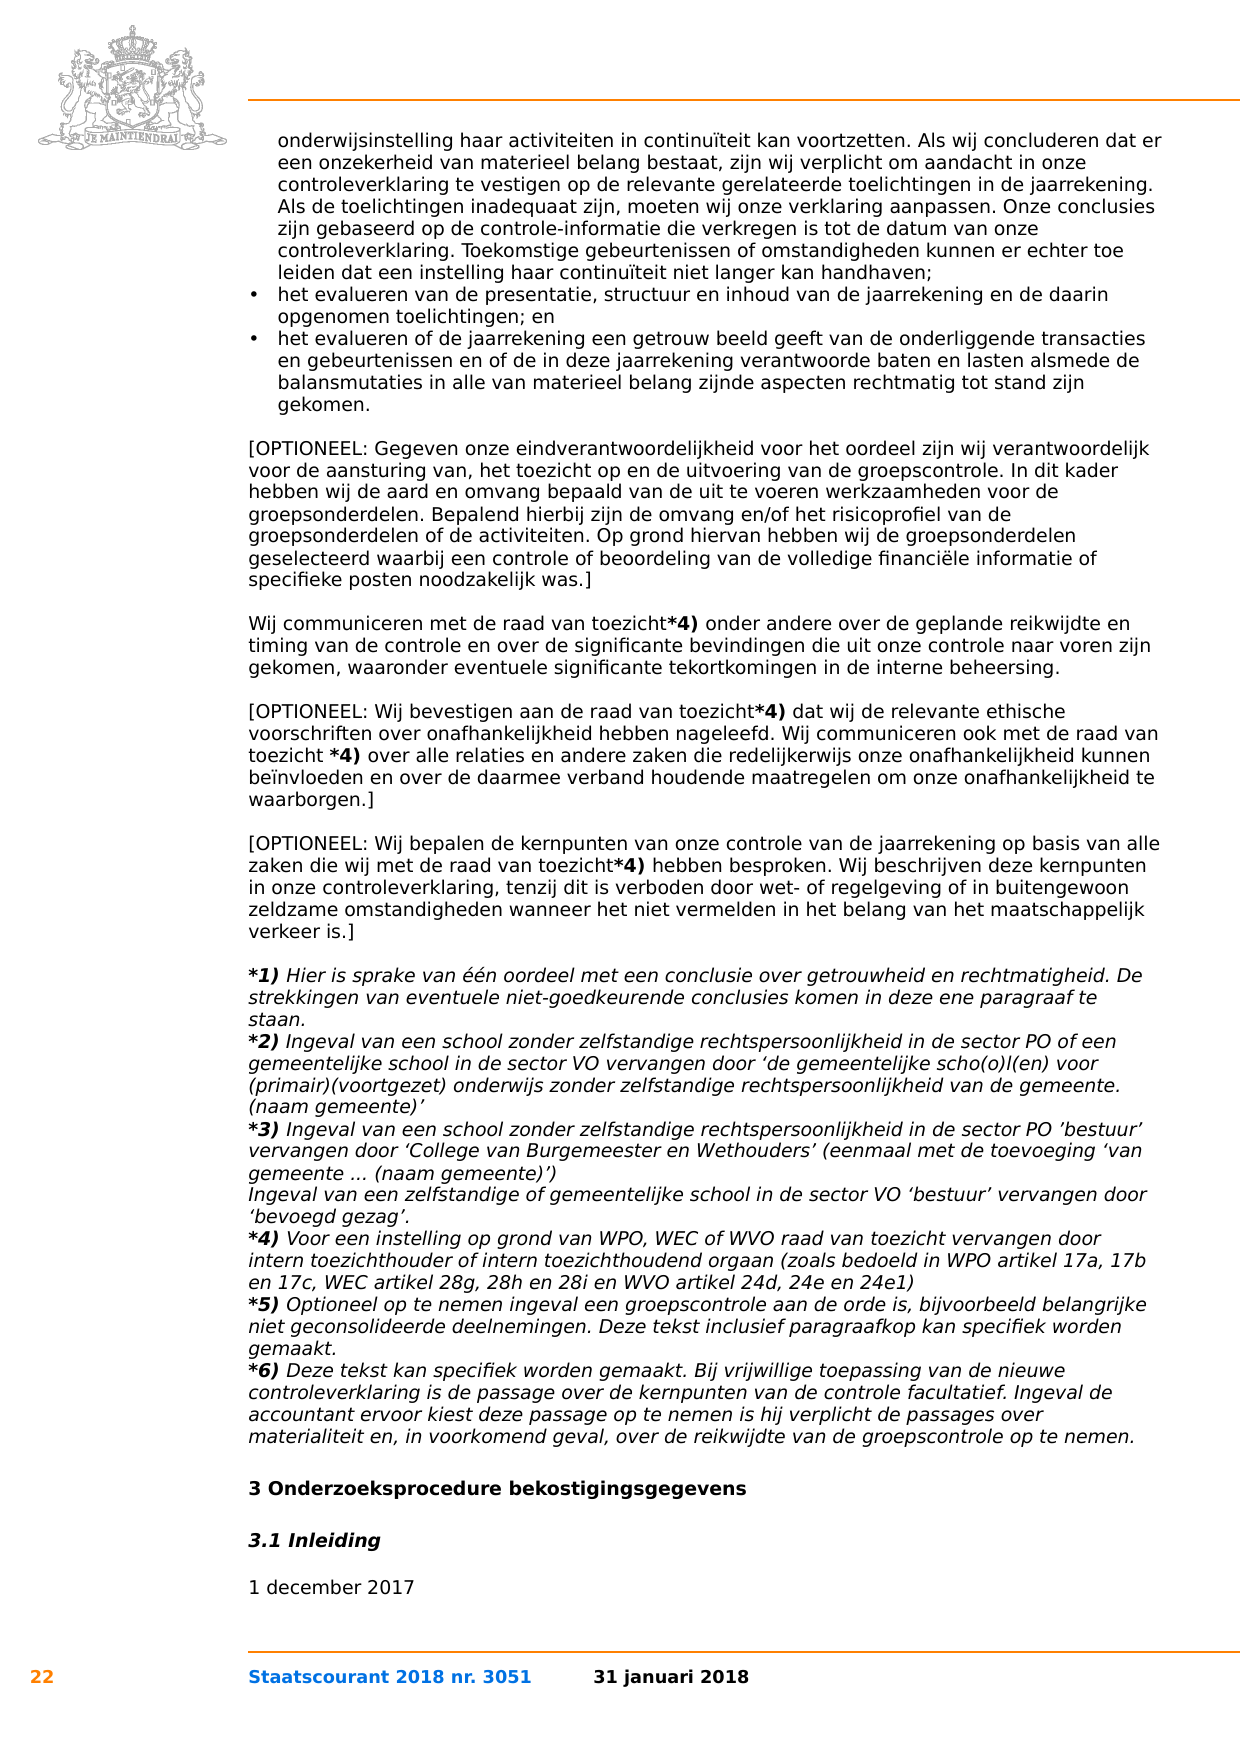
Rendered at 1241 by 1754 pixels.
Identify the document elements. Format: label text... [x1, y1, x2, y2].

text Ingeval van een zelfstandige of gemeentelijke school in de sector VO ‘bestuur’ vervangen door ‘bevoegd gezag’. [248, 1184, 1163, 1228]
text [OPTIONEEL: Gegeven onze eindverantwoordelijkheid voor het oordeel zijn wij verantwoordelijk voor de aansturing van, het toezicht op en de uitvoering van de groepscontrole. In dit kader hebben wij de aard en omvang bepaald van de uit te voeren werkzaamheden voor de groepsonderdelen. Bepalend hierbij zijn de omvang en/of het risicoprofiel van de groepsonderdelen of de activiteiten. Op grond hiervan hebben wij de groepsonderdelen geselecteerd waarbij een controle of beoordeling van de volledige financiële informatie of specifieke posten noodzakelijk was.] [248, 437, 1163, 591]
text • het evalueren van de presentatie, structuur en inhoud van de jaarrekening en de daarin opgenomen toelichtingen; en [248, 284, 1163, 328]
text [OPTIONEEL: Wij bepalen de kernpunten van onze controle van de jaarrekening op basis van alle zaken die wij met de raad van toezicht*4) hebben besproken. Wij beschrijven deze kernpunten in onze controleverklaring, tenzij dit is verboden door wet- of regelgeving of in buitengewoon zeldzame omstandigheden wanneer het niet vermelden in het belang van het maatschappelijk verkeer is.] [248, 833, 1163, 943]
subtitle 3.1 Inleiding [248, 1530, 1163, 1552]
text [OPTIONEEL: Wij bevestigen aan de raad van toezicht*4) dat wij de relevante ethische voorschriften over onafhankelijkheid hebben nageleefd. Wij communiceren ook met de raad van toezicht *4) over alle relaties en andere zaken die redelijkerwijs onze onafhankelijkheid kunnen beïnvloeden en over de daarmee verband houdende maatregelen om onze onafhankelijkheid te waarborgen.] [248, 701, 1163, 811]
text *6) Deze tekst kan specifiek worden gemaakt. Bij vrijwillige toepassing van de nieuwe controleverklaring is de passage over de kernpunten van de controle facultatief. Ingeval de accountant ervoor kiest deze passage op te nemen is hij verplicht de passages over materialiteit en, in voorkomend geval, over de reikwijdte van de groepscontrole op te nemen. [248, 1360, 1163, 1448]
text 1 december 2017 [248, 1577, 1163, 1599]
text Wij communiceren met de raad van toezicht*4) onder andere over de geplande reikwijdte en timing van de controle en over de significante bevindingen die uit onze controle naar voren zijn gekomen, waaronder eventuele significante tekortkomingen in de interne beheersing. [248, 613, 1163, 679]
subtitle 3 Onderzoeksprocedure bekostigingsgegevens [248, 1478, 1163, 1500]
picture [38, 25, 227, 150]
text *4) Voor een instelling op grond van WPO, WEC of WVO raad van toezicht vervangen door intern toezichthouder of intern toezichthoudend orgaan (zoals bedoeld in WPO artikel 17a, 17b en 17c, WEC artikel 28g, 28h en 28i en WVO artikel 24d, 24e en 24e1) [248, 1228, 1163, 1294]
text *1) Hier is sprake van één oordeel met een conclusie over getrouwheid en rechtmatigheid. De strekkingen van eventuele niet-goedkeurende conclusies komen in deze ene paragraaf te staan. [248, 964, 1163, 1031]
text *3) Ingeval van een school zonder zelfstandige rechtspersoonlijkheid in de sector PO ’bestuur’ vervangen door ‘College van Burgemeester en Wethouders’ (eenmaal met de toevoeging ‘van gemeente ... (naam gemeente)’) [248, 1118, 1163, 1184]
text • het evalueren of de jaarrekening een getrouw beeld geeft van de onderliggende transacties en gebeurtenissen en of de in deze jaarrekening verantwoorde baten en lasten alsmede de balansmutaties in alle van materieel belang zijnde aspecten rechtmatig tot stand zijn gekomen. [248, 328, 1163, 416]
text *2) Ingeval van een school zonder zelfstandige rechtspersoonlijkheid in de sector PO of een gemeentelijke school in de sector VO vervangen door ‘de gemeentelijke scho(o)l(en) voor (primair)(voortgezet) onderwijs zonder zelfstandige rechtspersoonlijkheid van de gemeente. (naam gemeente)’ [248, 1031, 1163, 1118]
text onderwijsinstelling haar activiteiten in continuïteit kan voortzetten. Als wij concluderen dat er een onzekerheid van materieel belang bestaat, zijn wij verplicht om aandacht in onze controleverklaring te vestigen op de relevante gerelateerde toelichtingen in de jaarrekening. Als de toelichtingen inadequaat zijn, moeten wij onze verklaring aanpassen. Onze conclusies zijn gebaseerd op de controle-informatie die verkregen is tot de datum van onze controleverklaring. Toekomstige gebeurtenissen of omstandigheden kunnen er echter toe leiden dat een instelling haar continuïteit niet langer kan handhaven; [248, 130, 1163, 284]
text *5) Optioneel op te nemen ingeval een groepscontrole aan de orde is, bijvoorbeeld belangrijke niet geconsolideerde deelnemingen. Deze tekst inclusief paragraafkop kan specifiek worden gemaakt. [248, 1294, 1163, 1360]
